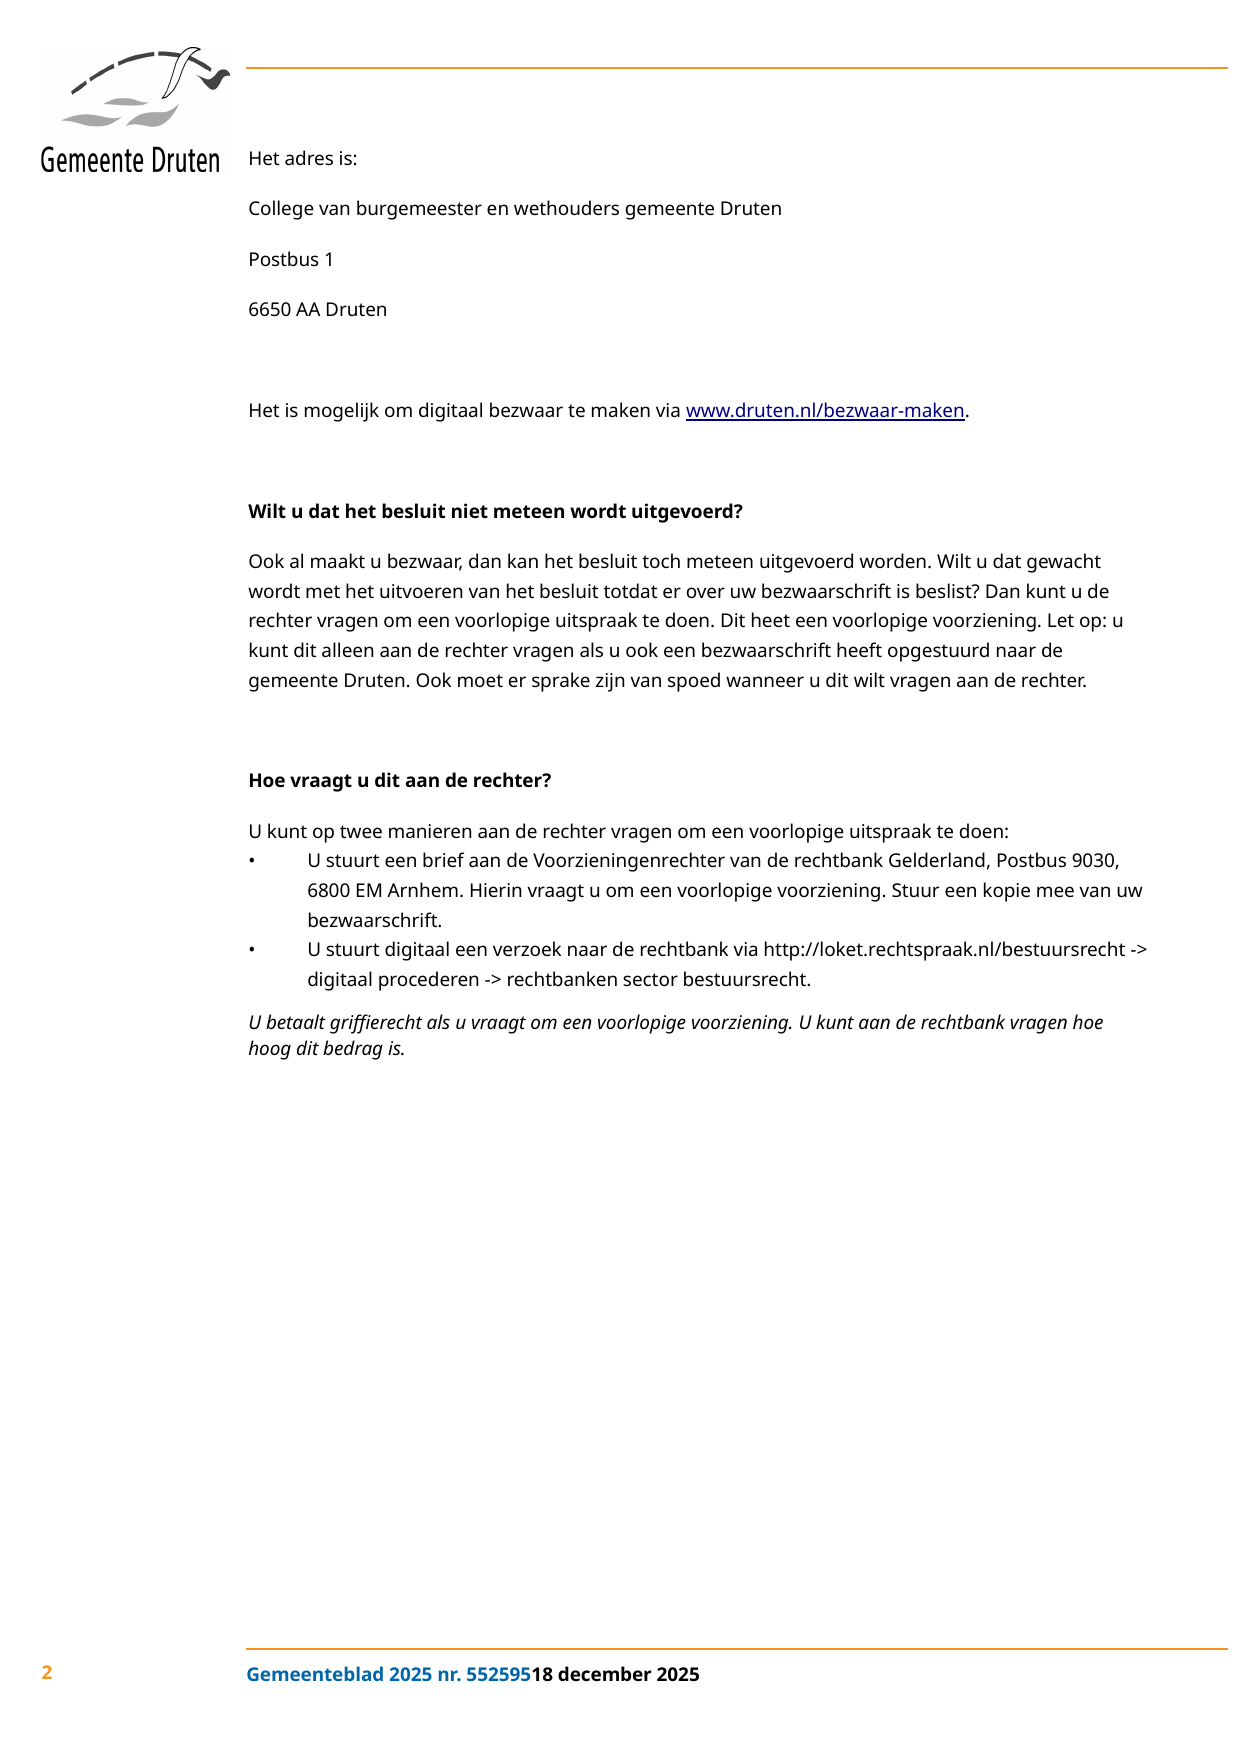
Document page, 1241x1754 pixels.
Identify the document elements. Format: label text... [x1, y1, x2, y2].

text Het adres is: [248, 145, 1152, 171]
text Het is mogelijk om digitaal bezwaar te maken via www.druten.nl/bezwaar-maken. [248, 397, 1152, 423]
text 6650 AA Druten [248, 296, 1152, 322]
text Wilt u dat het besluit niet meteen wordt uitgevoerd? [248, 498, 1152, 524]
picture [41, 47, 231, 172]
text Hoe vraagt u dit aan de rechter? [248, 768, 1152, 793]
text U betaalt griffierecht als u vraagt om een voorlopige voorziening. U kunt aan de rechtbank vragen hoe hoog dit bedrag is. [248, 1009, 1152, 1061]
list U stuurt digitaal een verzoek naar de rechtbank via http://loket.rechtspraak.nl/bestuursrecht -> digitaal procederen -> rechtbanken sector bestuursrecht. [248, 936, 1152, 992]
list U stuurt een brief aan de Voorzieningenrechter van de rechtbank Gelderland, Postbus 9030, 6800 EM Arnhem. Hierin vraagt u om een voorlopige voorziening. Stuur een kopie mee van uw bezwaarschrift. [248, 848, 1152, 933]
text U kunt op twee manieren aan de rechter vragen om een voorlopige uitspraak te doen: [248, 818, 1152, 844]
text College van burgemeester en wethouders gemeente Druten [248, 196, 1152, 221]
text Postbus 1 [248, 246, 1152, 272]
text Ook al maakt u bezwaar, dan kan het besluit toch meteen uitgevoerd worden. Wilt u dat gewacht wordt met het uitvoeren van het besluit totdat er over uw bezwaarschrift is beslist? Dan kunt u de rechter vragen om een voorlopige uitspraak te doen. Dit heet een voorlopige voorziening. Let op: u kunt dit alleen aan de rechter vragen als u ook een bezwaarschrift heeft opgestuurd naar de gemeente Druten. Ook moet er sprake zijn van spoed wanneer u dit wilt vragen aan de rechter. [248, 548, 1152, 693]
